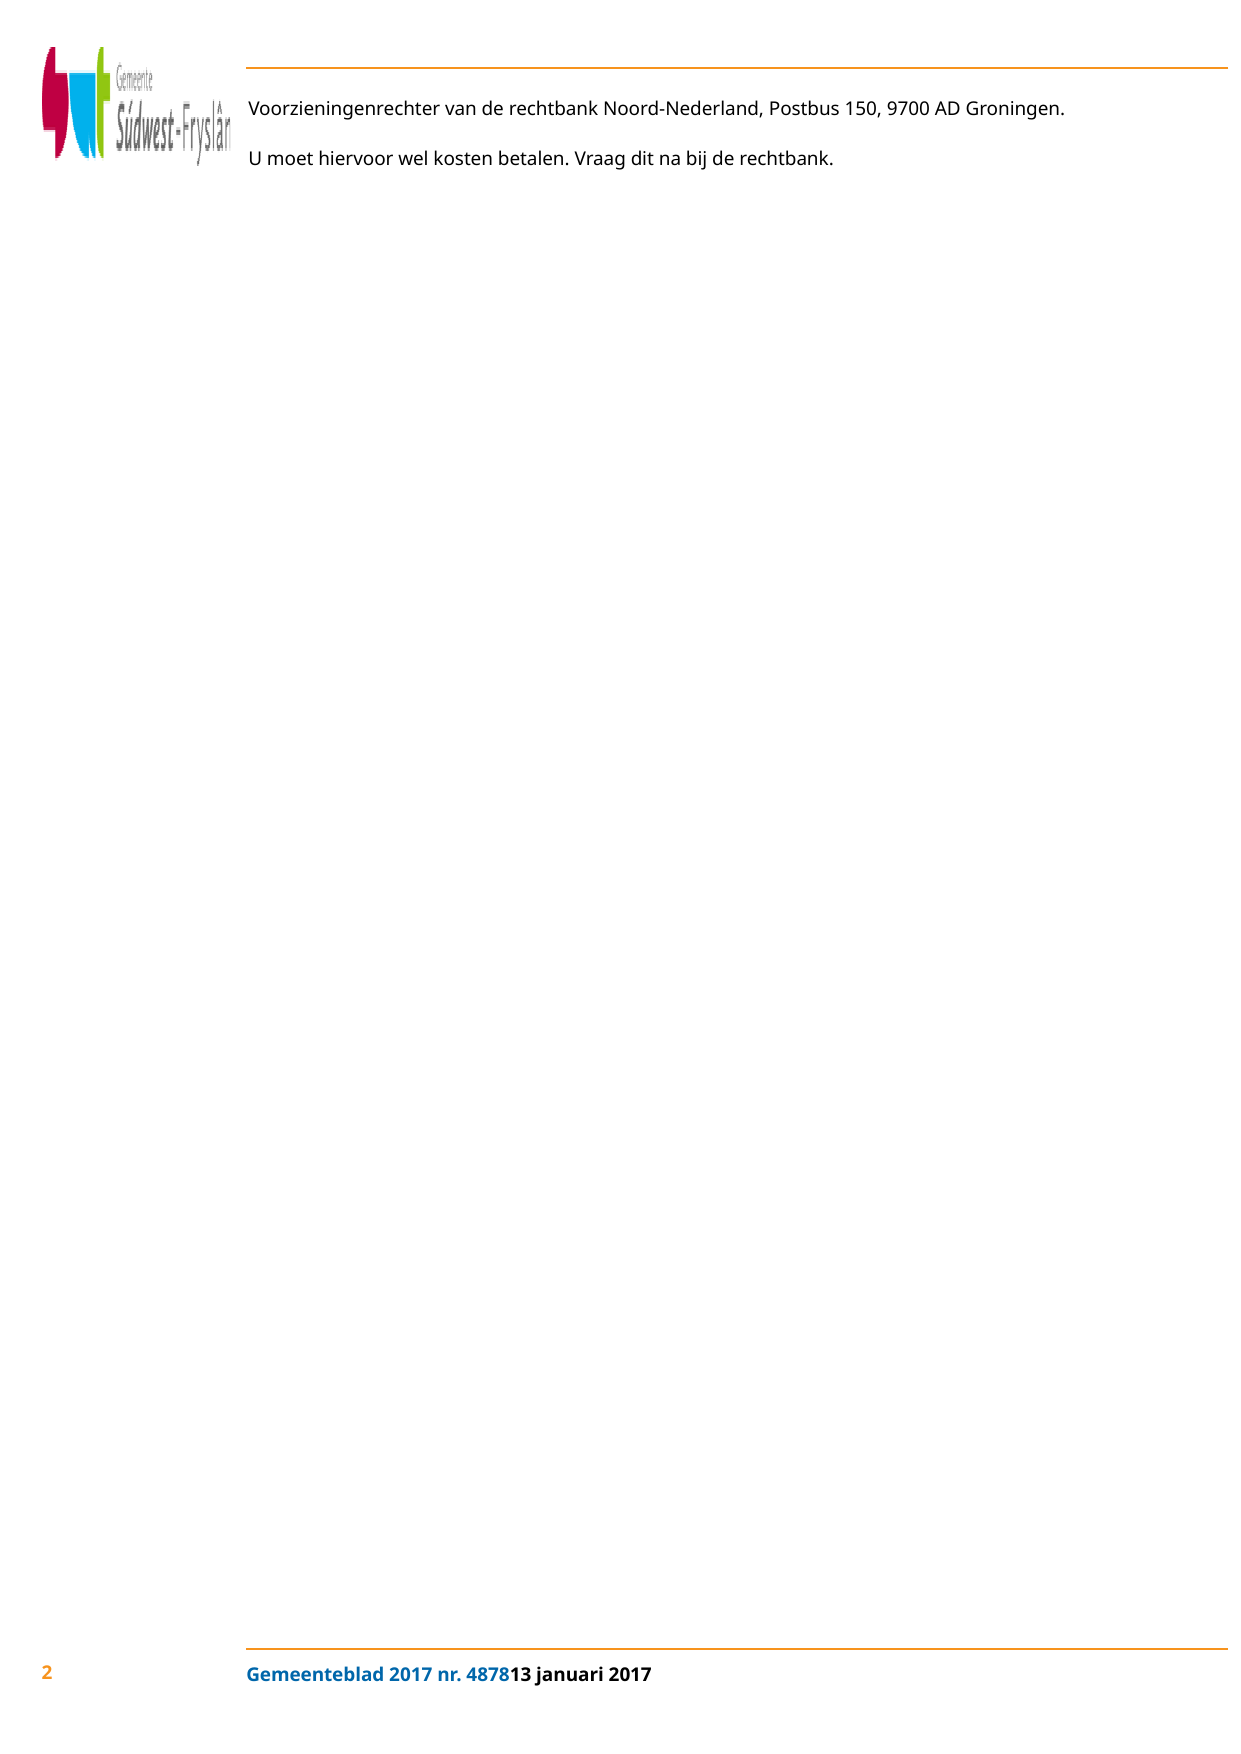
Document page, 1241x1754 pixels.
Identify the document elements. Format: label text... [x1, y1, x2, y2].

picture [41, 47, 231, 172]
text U moet hiervoor wel kosten betalen. Vraag dit na bij de rechtbank. [248, 145, 1152, 171]
text Voorzieningenrechter van de rechtbank Noord-Nederland, Postbus 150, 9700 AD Groningen. [248, 95, 1152, 121]
